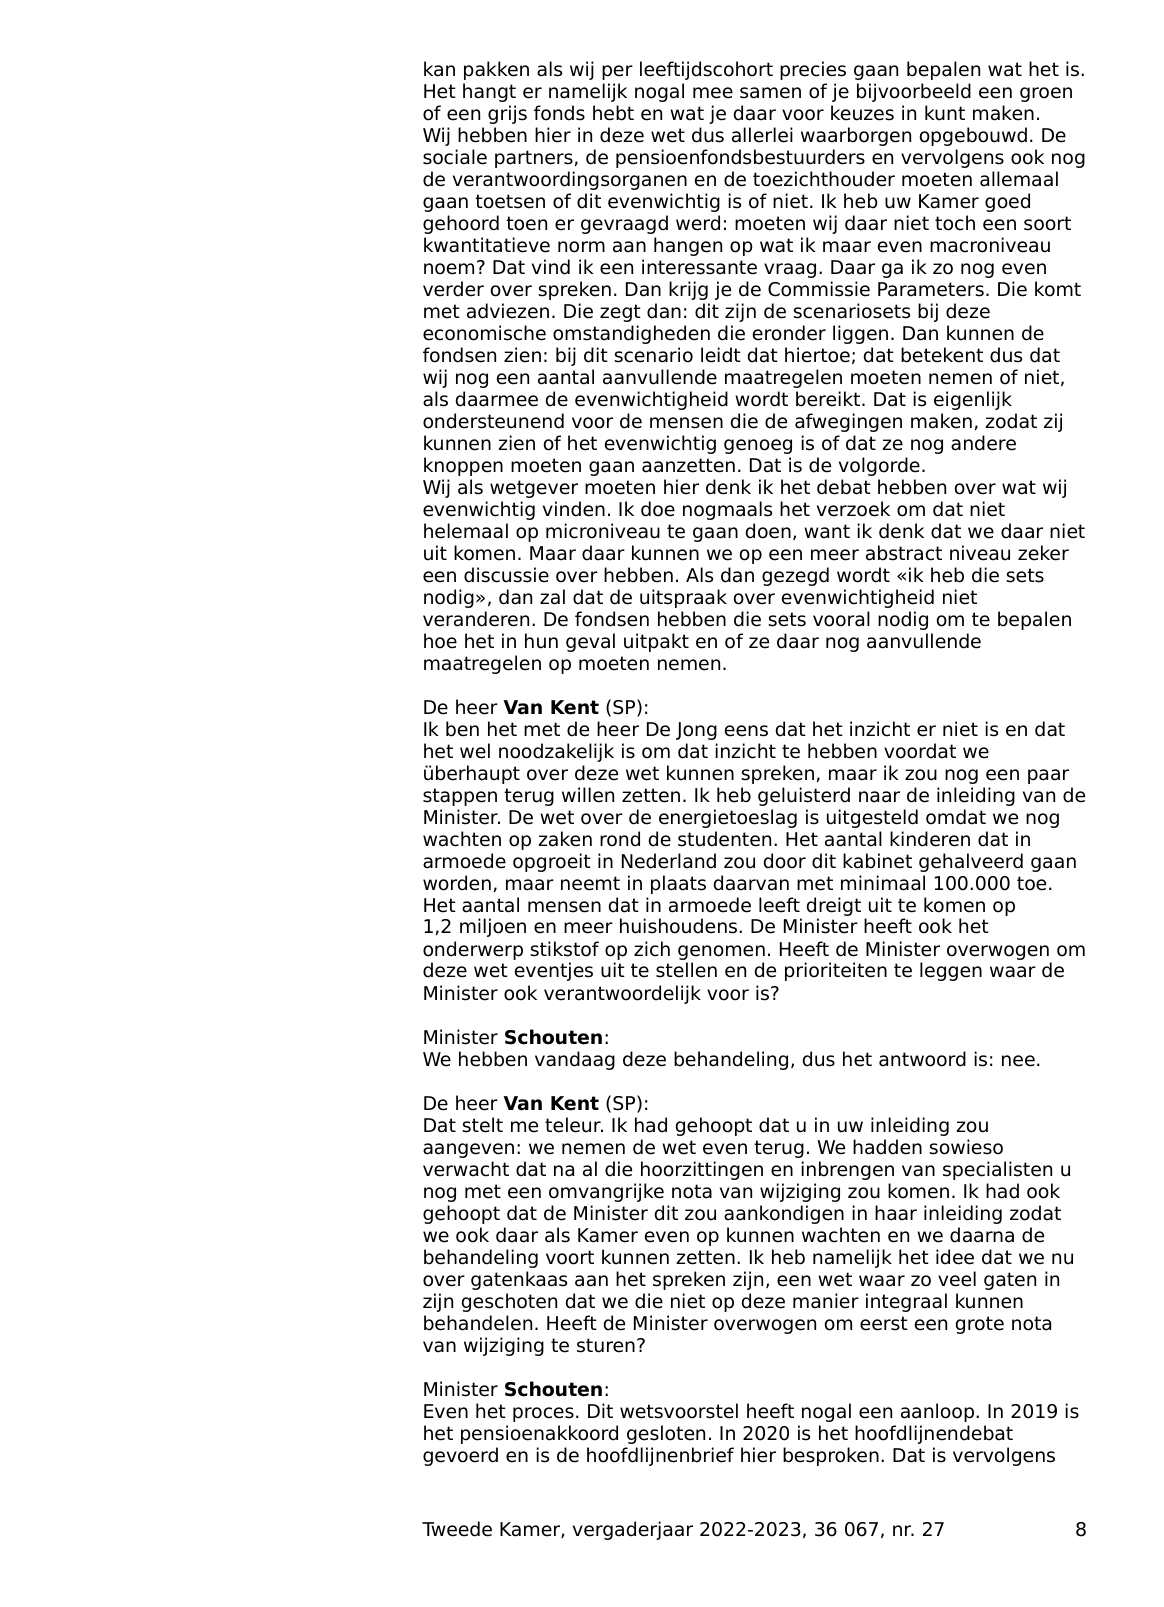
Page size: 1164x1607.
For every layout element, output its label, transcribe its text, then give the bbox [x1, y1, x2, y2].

text We hebben vandaag deze behandeling, dus het antwoord is: nee. [422, 1048, 1087, 1071]
text De heer Van Kent (SP): [422, 697, 1087, 719]
text Minister Schouten: [422, 1027, 1087, 1048]
text De heer Van Kent (SP): [422, 1093, 1087, 1115]
text Dat stelt me teleur. Ik had gehoopt dat u in uw inleiding zou aangeven: we nemen de wet even terug. We hadden sowieso verwacht dat na al die hoorzittingen en inbrengen van specialisten u nog met een omvangrijke nota van wijziging zou komen. Ik had ook gehoopt dat de Minister dit zou aankondigen in haar inleiding zodat we ook daar als Kamer even op kunnen wachten en we daarna de behandeling voort kunnen zetten. Ik heb namelijk het idee dat we nu over gatenkaas aan het spreken zijn, een wet waar zo veel gaten in zijn geschoten dat we die niet op deze manier integraal kunnen behandelen. Heeft de Minister overwogen om eerst een grote nota van wijziging te sturen? [422, 1115, 1087, 1356]
text kan pakken als wij per leeftijdscohort precies gaan bepalen wat het is. Het hangt er namelijk nogal mee samen of je bijvoorbeeld een groen of een grijs fonds hebt en wat je daar voor keuzes in kunt maken. [422, 59, 1087, 125]
text Minister Schouten: [422, 1379, 1087, 1401]
text Even het proces. Dit wetsvoorstel heeft nogal een aanloop. In 2019 is het pensioenakkoord gesloten. In 2020 is het hoofdlijnendebat gevoerd en is de hoofdlijnenbrief hier besproken. Dat is vervolgens [422, 1401, 1087, 1467]
text Wij hebben hier in deze wet dus allerlei waarborgen opgebouwd. De sociale partners, de pensioenfondsbestuurders en vervolgens ook nog de verantwoordingsorganen en de toezichthouder moeten allemaal gaan toetsen of dit evenwichtig is of niet. Ik heb uw Kamer goed gehoord toen er gevraagd werd: moeten wij daar niet toch een soort kwantitatieve norm aan hangen op wat ik maar even macroniveau noem? Dat vind ik een interessante vraag. Daar ga ik zo nog even verder over spreken. Dan krijg je de Commissie Parameters. Die komt met adviezen. Die zegt dan: dit zijn de scenariosets bij deze economische omstandigheden die eronder liggen. Dan kunnen de fondsen zien: bij dit scenario leidt dat hiertoe; dat betekent dus dat wij nog een aantal aanvullende maatregelen moeten nemen of niet, als daarmee de evenwichtigheid wordt bereikt. Dat is eigenlijk ondersteunend voor de mensen die de afwegingen maken, zodat zij kunnen zien of het evenwichtig genoeg is of dat ze nog andere knoppen moeten gaan aanzetten. Dat is de volgorde. [422, 125, 1087, 477]
text Ik ben het met de heer De Jong eens dat het inzicht er niet is en dat het wel noodzakelijk is om dat inzicht te hebben voordat we überhaupt over deze wet kunnen spreken, maar ik zou nog een paar stappen terug willen zetten. Ik heb geluisterd naar de inleiding van de Minister. De wet over de energietoeslag is uitgesteld omdat we nog wachten op zaken rond de studenten. Het aantal kinderen dat in armoede opgroeit in Nederland zou door dit kabinet gehalveerd gaan worden, maar neemt in plaats daarvan met minimaal 100.000 toe. Het aantal mensen dat in armoede leeft dreigt uit te komen op 1,2 miljoen en meer huishoudens. De Minister heeft ook het onderwerp stikstof op zich genomen. Heeft de Minister overwogen om deze wet eventjes uit te stellen en de prioriteiten te leggen waar de Minister ook verantwoordelijk voor is? [422, 719, 1087, 1004]
text Wij als wetgever moeten hier denk ik het debat hebben over wat wij evenwichtig vinden. Ik doe nogmaals het verzoek om dat niet helemaal op microniveau te gaan doen, want ik denk dat we daar niet uit komen. Maar daar kunnen we op een meer abstract niveau zeker een discussie over hebben. Als dan gezegd wordt «ik heb die sets nodig», dan zal dat de uitspraak over evenwichtigheid niet veranderen. De fondsen hebben die sets vooral nodig om te bepalen hoe het in hun geval uitpakt en of ze daar nog aanvullende maatregelen op moeten nemen. [422, 477, 1087, 674]
